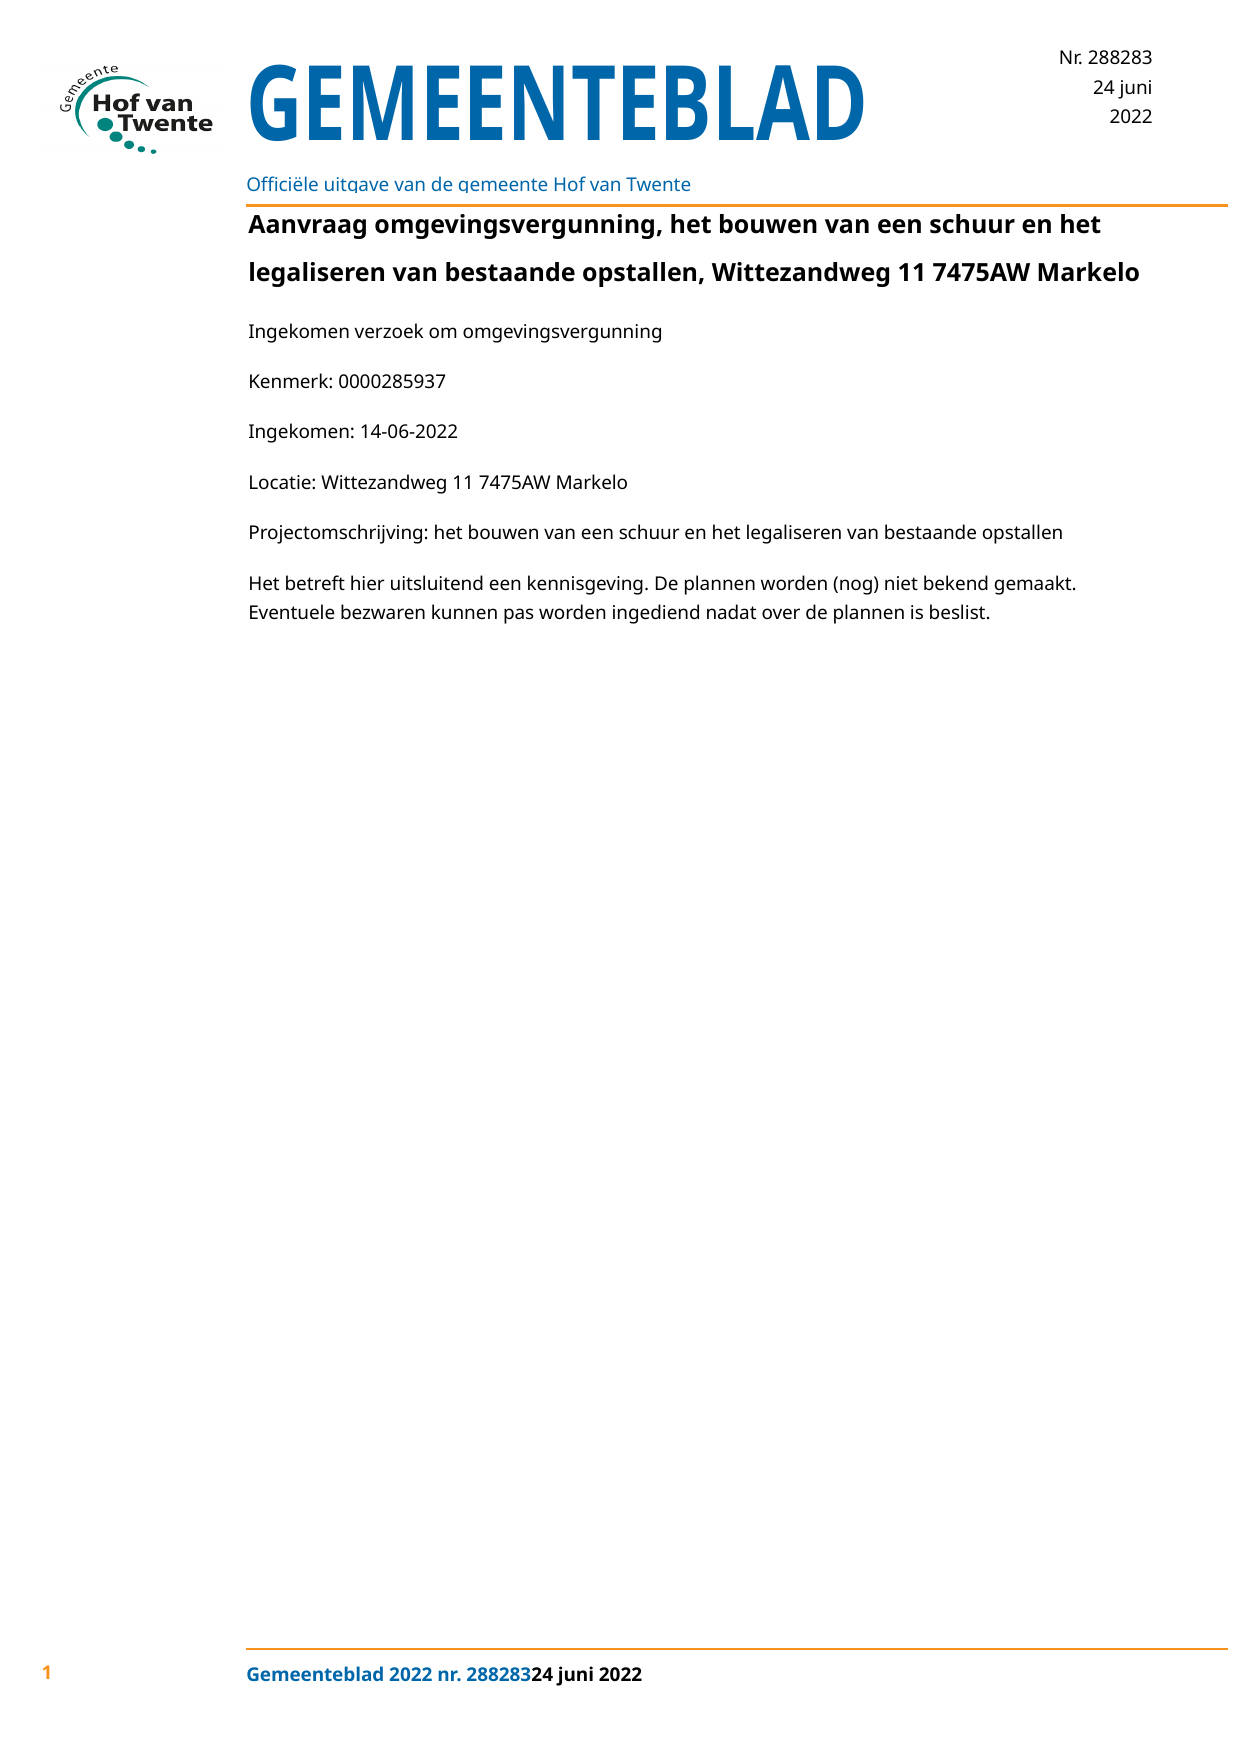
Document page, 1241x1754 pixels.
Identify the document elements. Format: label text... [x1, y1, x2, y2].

picture [41, 47, 231, 172]
text Projectomschrijving: het bouwen van een schuur en het legaliseren van bestaande opstallen [248, 519, 1152, 545]
text Het betreft hier uitsluitend een kennisgeving. De plannen worden (nog) niet bekend gemaakt. Eventuele bezwaren kunnen pas worden ingediend nadat over de plannen is beslist. [248, 570, 1152, 625]
text Aanvraag omgevingsvergunning, het bouwen van een schuur en het legaliseren van bestaande opstallen, Wittezandweg 11 7475AW Markelo [248, 207, 1152, 288]
text Ingekomen verzoek om omgevingsvergunning [248, 318, 1152, 344]
text Locatie: Wittezandweg 11 7475AW Markelo [248, 469, 1152, 495]
text Ingekomen: 14-06-2022 [248, 419, 1152, 444]
text Kenmerk: 0000285937 [248, 368, 1152, 394]
